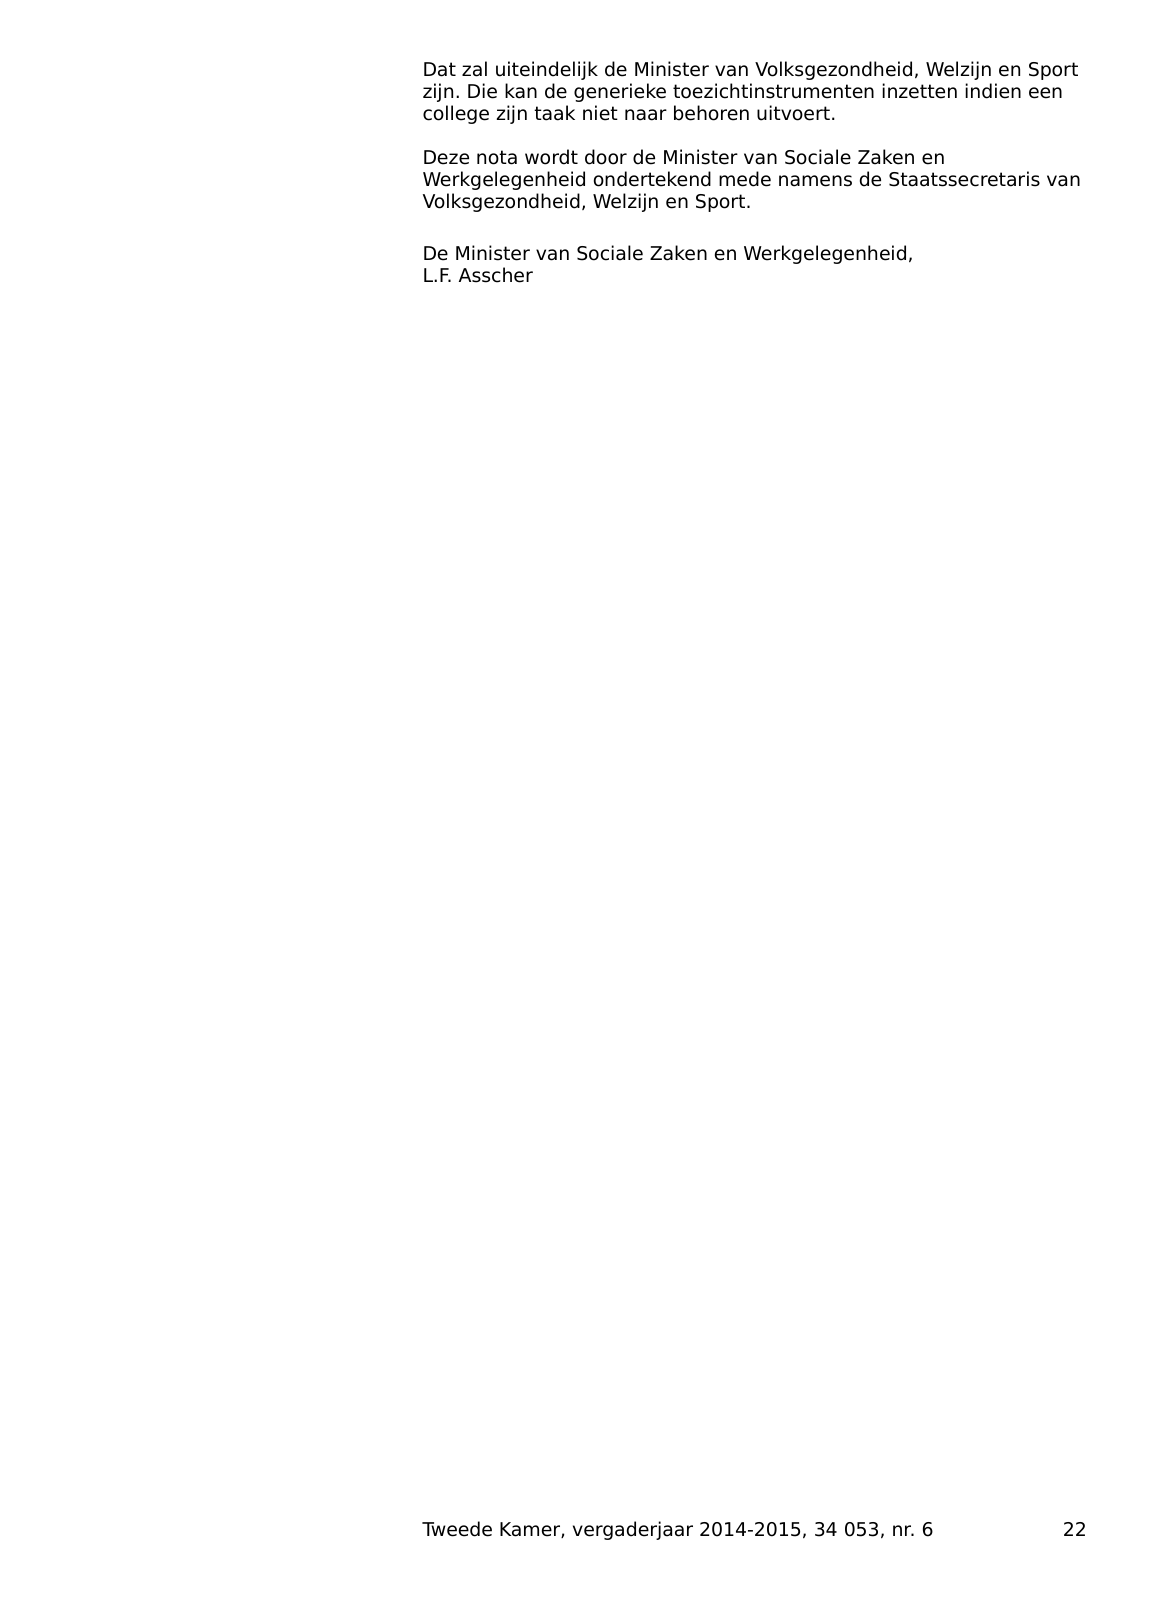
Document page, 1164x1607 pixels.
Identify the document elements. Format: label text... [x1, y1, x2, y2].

text De Minister van Sociale Zaken en Werkgelegenheid, L.F. Asscher [422, 243, 1087, 287]
text Dat zal uiteindelijk de Minister van Volksgezondheid, Welzijn en Sport zijn. Die kan de generieke toezichtinstrumenten inzetten indien een college zijn taak niet naar behoren uitvoert. [422, 59, 1087, 125]
text Deze nota wordt door de Minister van Sociale Zaken en Werkgelegenheid ondertekend mede namens de Staatssecretaris van Volksgezondheid, Welzijn en Sport. [422, 147, 1087, 213]
